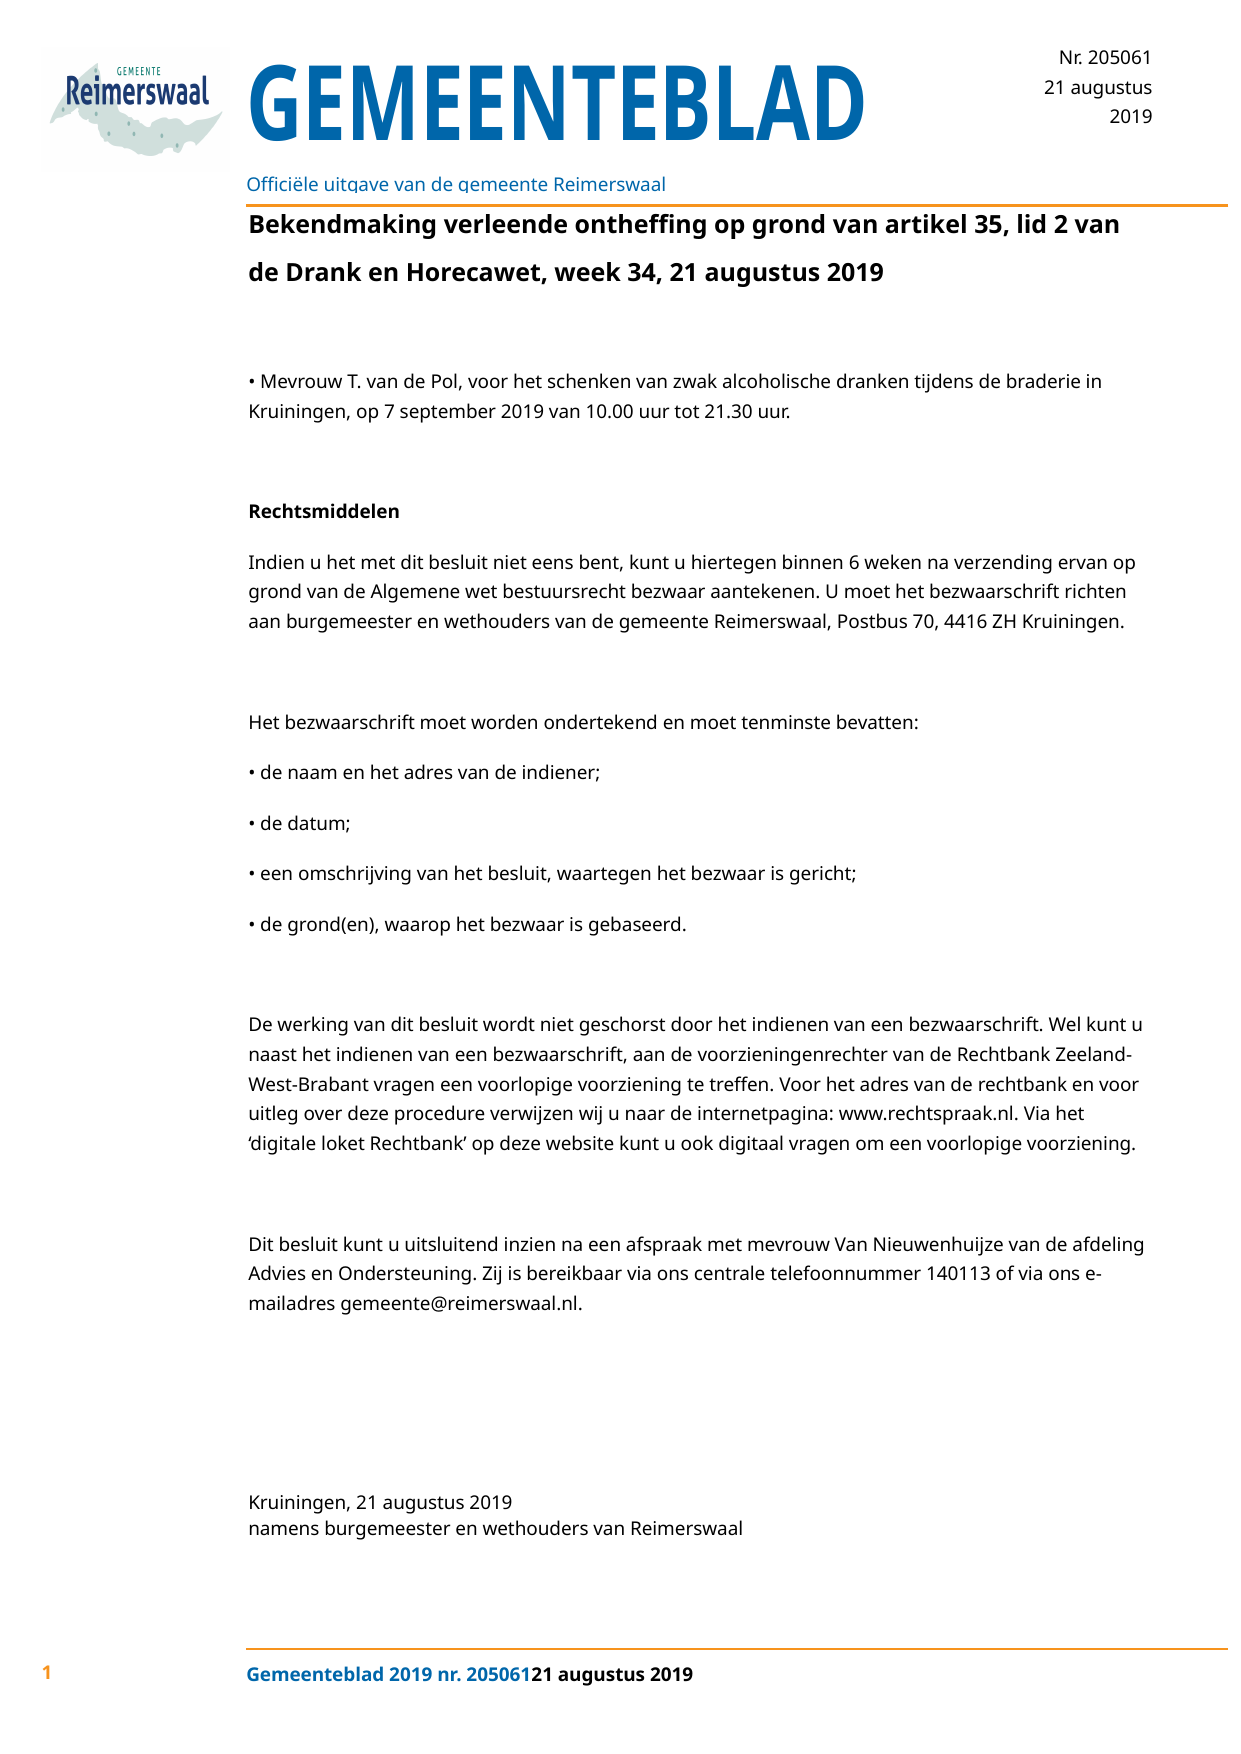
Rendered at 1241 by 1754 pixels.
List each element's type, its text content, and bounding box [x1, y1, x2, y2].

text • een omschrijving van het besluit, waartegen het bezwaar is gericht; [248, 860, 1152, 886]
text Kruiningen, 21 augustus 2019 [248, 1489, 1152, 1515]
text • Mevrouw T. van de Pol, voor het schenken van zwak alcoholische dranken tijdens de braderie in Kruiningen, op 7 september 2019 van 10.00 uur tot 21.30 uur. [248, 368, 1152, 424]
text • de grond(en), waarop het bezwaar is gebaseerd. [248, 911, 1152, 937]
text Het bezwaarschrift moet worden ondertekend en moet tenminste bevatten: [248, 709, 1152, 735]
picture [41, 47, 231, 172]
text • de naam en het adres van de indiener; [248, 759, 1152, 785]
text Dit besluit kunt u uitsluitend inzien na een afspraak met mevrouw Van Nieuwenhuijze van de afdeling Advies en Ondersteuning. Zij is bereikbaar via ons centrale telefoonnummer 140113 of via ons e-mailadres gemeente@reimerswaal.nl. [248, 1231, 1152, 1316]
text • de datum; [248, 810, 1152, 836]
text namens burgemeester en wethouders van Reimerswaal [248, 1515, 1152, 1541]
text Bekendmaking verleende ontheffing op grond van artikel 35, lid 2 van de Drank en Horecawet, week 34, 21 augustus 2019 [248, 207, 1152, 288]
text Rechtsmiddelen [248, 499, 1152, 524]
text Indien u het met dit besluit niet eens bent, kunt u hiertegen binnen 6 weken na verzending ervan op grond van de Algemene wet bestuursrecht bezwaar aantekenen. U moet het bezwaarschrift richten aan burgemeester en wethouders van de gemeente Reimerswaal, Postbus 70, 4416 ZH Kruiningen. [248, 549, 1152, 634]
text De werking van dit besluit wordt niet geschorst door het indienen van een bezwaarschrift. Wel kunt u naast het indienen van een bezwaarschrift, aan de voorzieningenrechter van de Rechtbank Zeeland-West-Brabant vragen een voorlopige voorziening te treffen. Voor het adres van de rechtbank en voor uitleg over deze procedure verwijzen wij u naar de internetpagina: www.rechtspraak.nl. Via het ‘digitale loket Rechtbank’ op deze website kunt u ook digitaal vragen om een voorlopige voorziening. [248, 1012, 1152, 1156]
